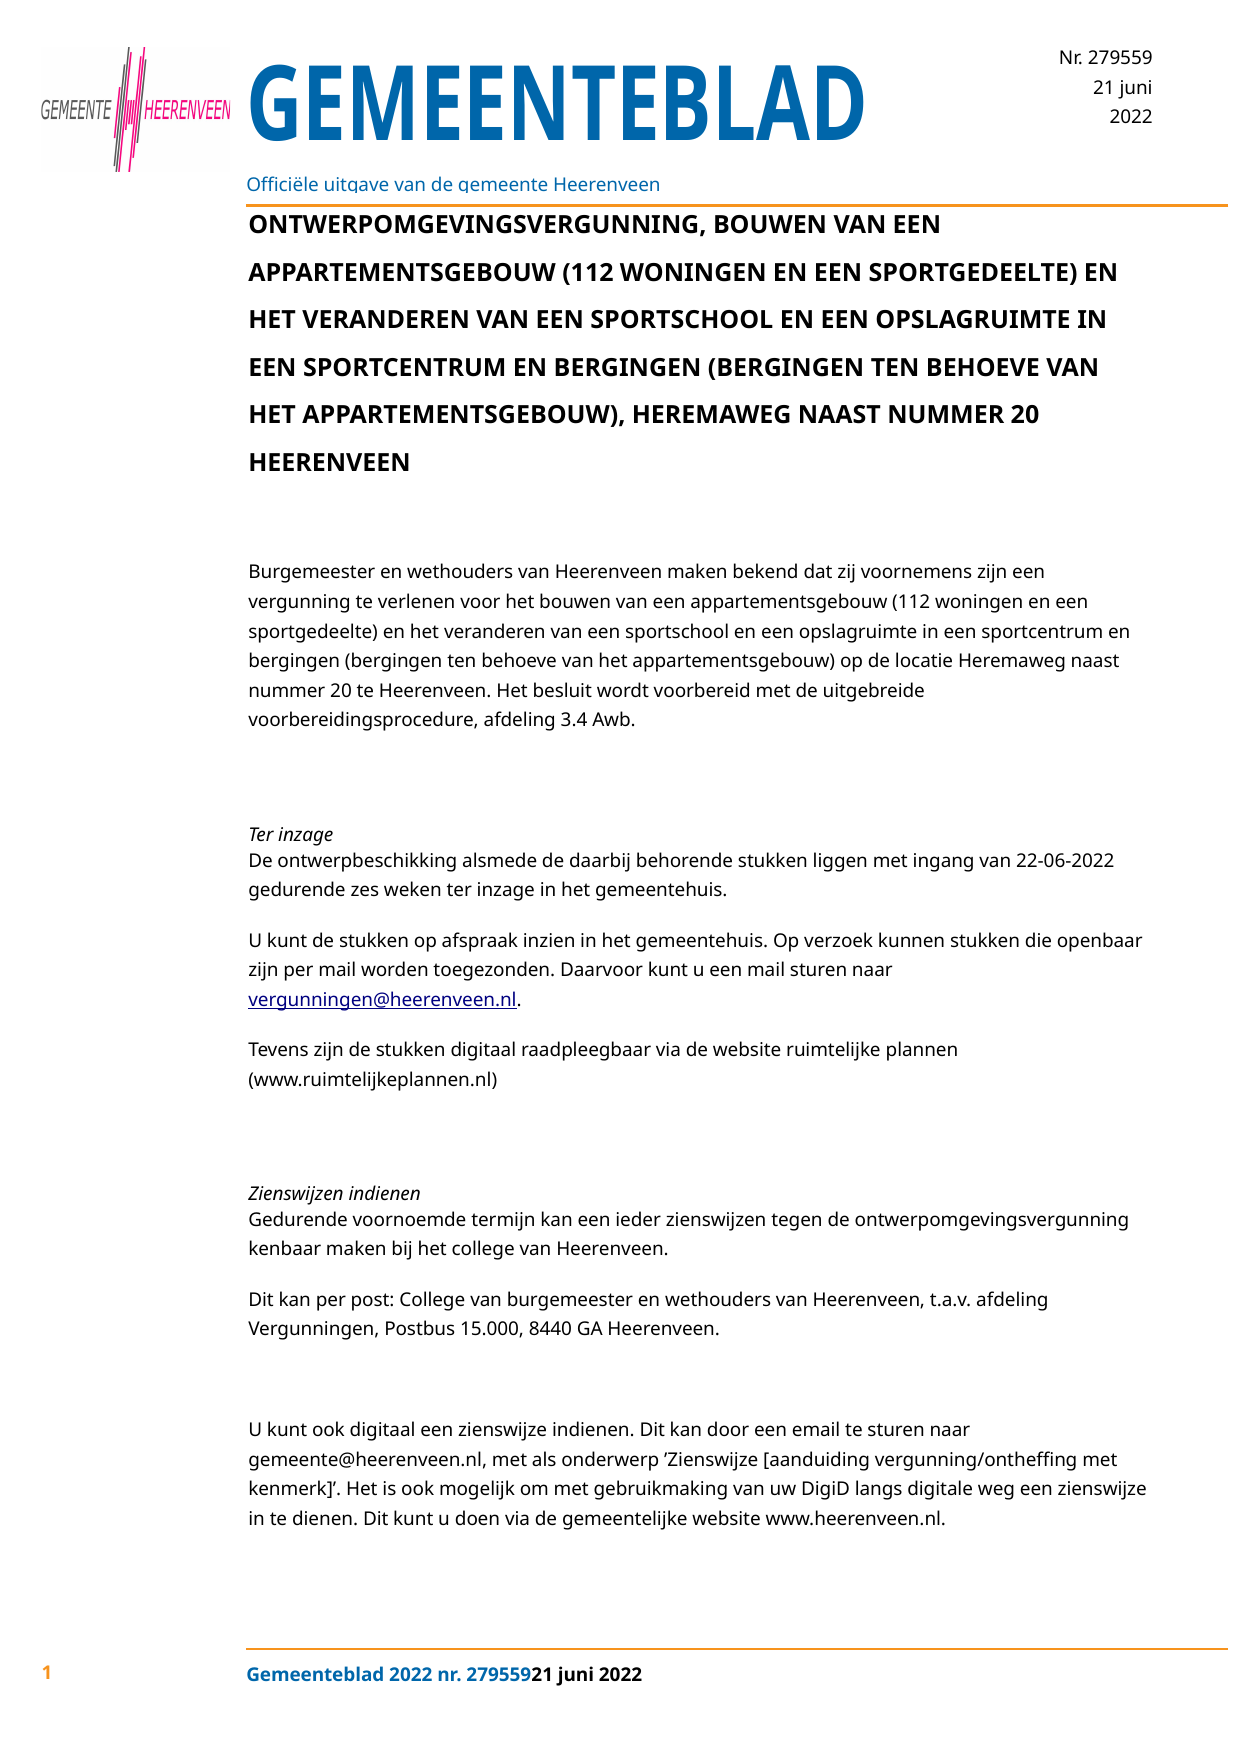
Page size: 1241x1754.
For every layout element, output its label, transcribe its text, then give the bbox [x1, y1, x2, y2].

text Zienswijzen indienen [248, 1180, 1152, 1206]
text Burgemeester en wethouders van Heerenveen maken bekend dat zij voornemens zijn een vergunning te verlenen voor het bouwen van een appartementsgebouw (112 woningen en een sportgedeelte) en het veranderen van een sportschool en een opslagruimte in een sportcentrum en bergingen (bergingen ten behoeve van het appartementsgebouw) op de locatie Heremaweg naast nummer 20 te Heerenveen. Het besluit wordt voorbereid met de uitgebreide voorbereidingsprocedure, afdeling 3.4 Awb. [248, 559, 1152, 732]
text Tevens zijn de stukken digitaal raadpleegbaar via de website ruimtelijke plannen (www.ruimtelijkeplannen.nl) [248, 1036, 1152, 1092]
text Gedurende voornoemde termijn kan een ieder zienswijzen tegen de ontwerpomgevingsvergunning kenbaar maken bij het college van Heerenveen. [248, 1206, 1152, 1261]
picture [41, 47, 231, 172]
text Dit kan per post: College van burgemeester en wethouders van Heerenveen, t.a.v. afdeling Vergunningen, Postbus 15.000, 8440 GA Heerenveen. [248, 1286, 1152, 1341]
text Ter inzage [248, 821, 1152, 847]
text U kunt de stukken op afspraak inzien in het gemeentehuis. Op verzoek kunnen stukken die openbaar zijn per mail worden toegezonden. Daarvoor kunt u een mail sturen naar vergunningen@heerenveen.nl. [248, 927, 1152, 1012]
text ONTWERPOMGEVINGSVERGUNNING, BOUWEN VAN EEN APPARTEMENTSGEBOUW (112 WONINGEN EN EEN SPORTGEDEELTE) EN HET VERANDEREN VAN EEN SPORTSCHOOL EN EEN OPSLAGRUIMTE IN EEN SPORTCENTRUM EN BERGINGEN (BERGINGEN TEN BEHOEVE VAN HET APPARTEMENTSGEBOUW), HEREMAWEG NAAST NUMMER 20 HEERENVEEN [248, 207, 1152, 479]
text U kunt ook digitaal een zienswijze indienen. Dit kan door een email te sturen naar gemeente@heerenveen.nl, met als onderwerp ’Zienswijze [aanduiding vergunning/ontheffing met kenmerk]’. Het is ook mogelijk om met gebruikmaking van uw DigiD langs digitale weg een zienswijze in te dienen. Dit kunt u doen via de gemeentelijke website www.heerenveen.nl. [248, 1416, 1152, 1531]
text De ontwerpbeschikking alsmede de daarbij behorende stukken liggen met ingang van 22-06-2022 gedurende zes weken ter inzage in het gemeentehuis. [248, 847, 1152, 902]
